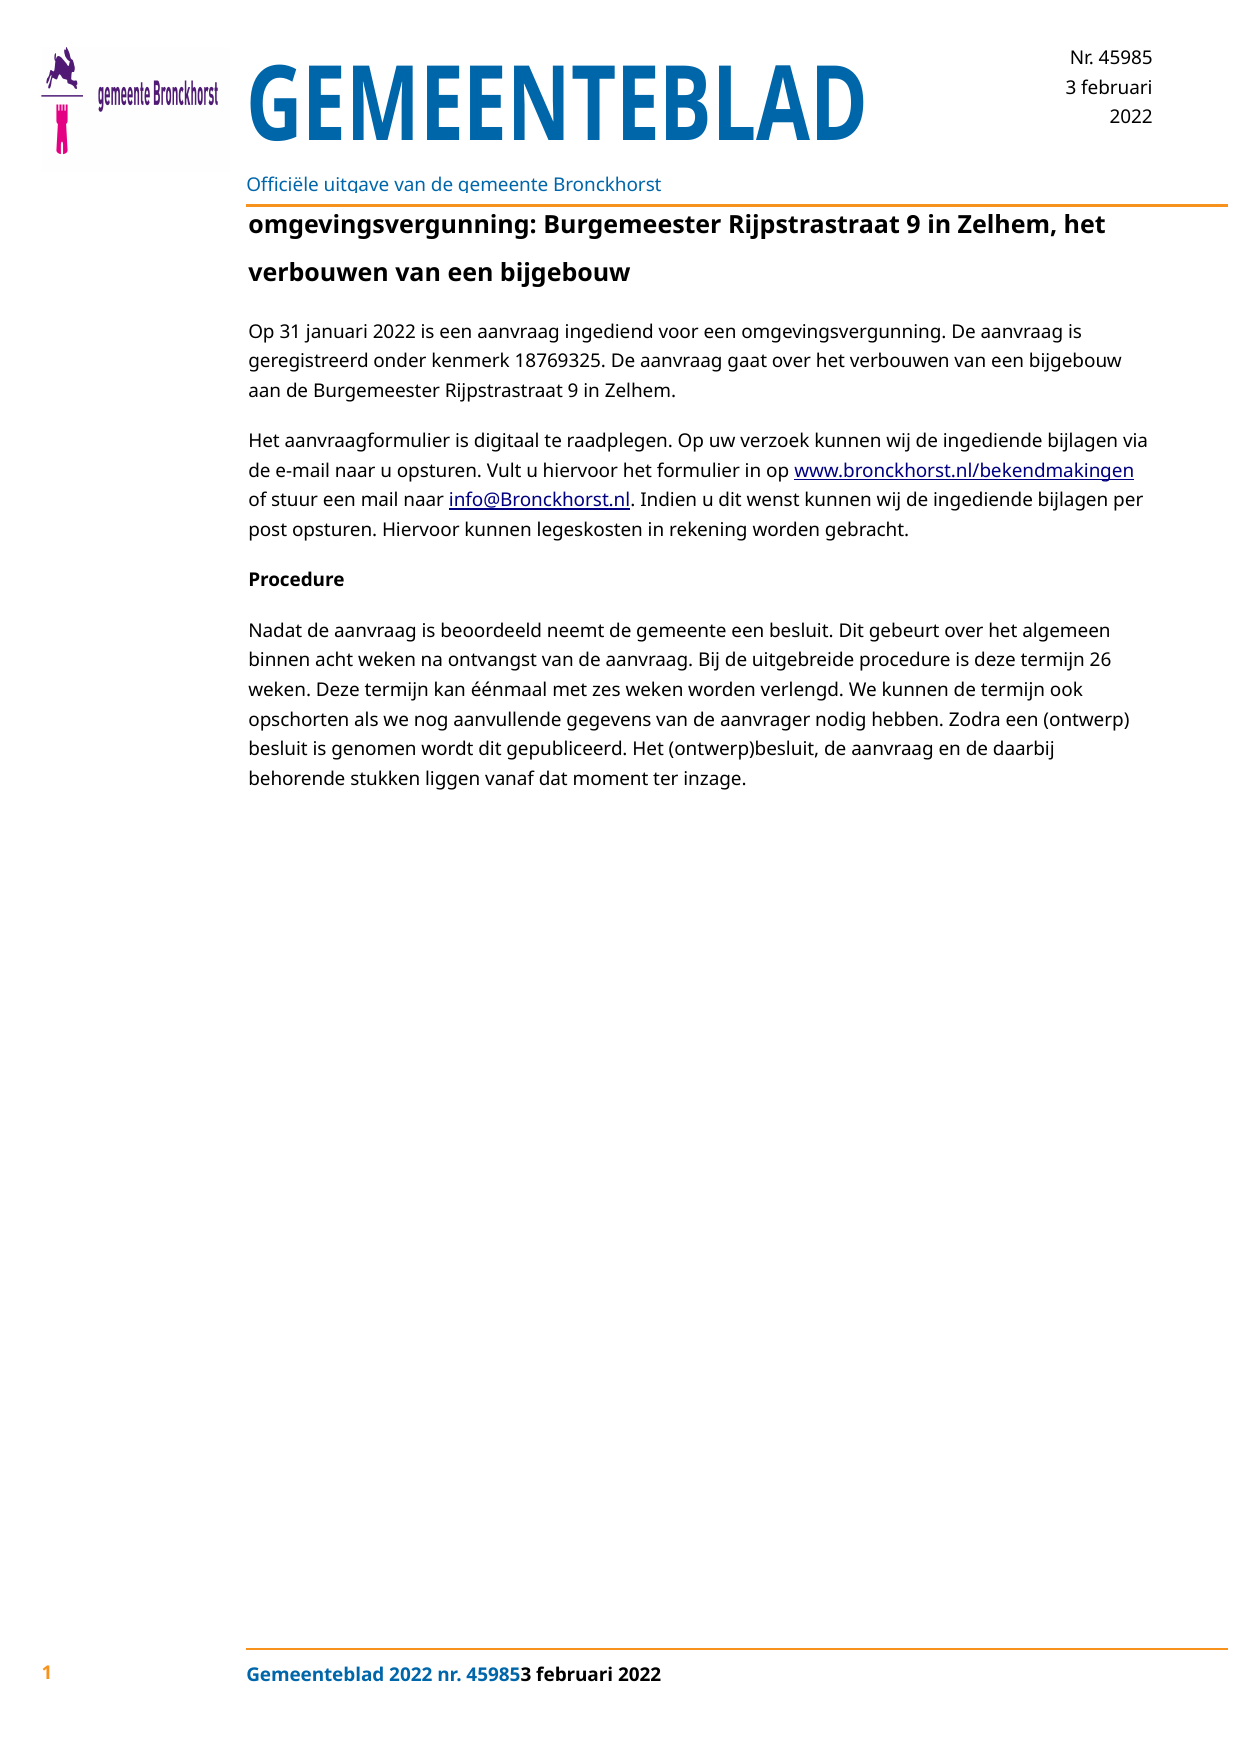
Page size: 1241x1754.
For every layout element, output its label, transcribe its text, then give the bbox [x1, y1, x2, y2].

picture [41, 47, 231, 172]
text Op 31 januari 2022 is een aanvraag ingediend voor een omgevingsvergunning. De aanvraag is geregistreerd onder kenmerk 18769325. De aanvraag gaat over het verbouwen van een bijgebouw aan de Burgemeester Rijpstrastraat 9 in Zelhem. [248, 318, 1152, 403]
text Procedure [248, 567, 1152, 592]
text Nadat de aanvraag is beoordeeld neemt de gemeente een besluit. Dit gebeurt over het algemeen binnen acht weken na ontvangst van de aanvraag. Bij de uitgebreide procedure is deze termijn 26 weken. Deze termijn kan éénmaal met zes weken worden verlengd. We kunnen de termijn ook opschorten als we nog aanvullende gegevens van de aanvrager nodig hebben. Zodra een (ontwerp) besluit is genomen wordt dit gepubliceerd. Het (ontwerp)besluit, de aanvraag en de daarbij behorende stukken liggen vanaf dat moment ter inzage. [248, 617, 1152, 791]
text omgevingsvergunning: Burgemeester Rijpstrastraat 9 in Zelhem, het verbouwen van een bijgebouw [248, 207, 1152, 288]
text Het aanvraagformulier is digitaal te raadplegen. Op uw verzoek kunnen wij de ingediende bijlagen via de e-mail naar u opsturen. Vult u hiervoor het formulier in op www.bronckhorst.nl/bekendmakingen of stuur een mail naar info@Bronckhorst.nl. Indien u dit wenst kunnen wij de ingediende bijlagen per post opsturen. Hiervoor kunnen legeskosten in rekening worden gebracht. [248, 427, 1152, 542]
